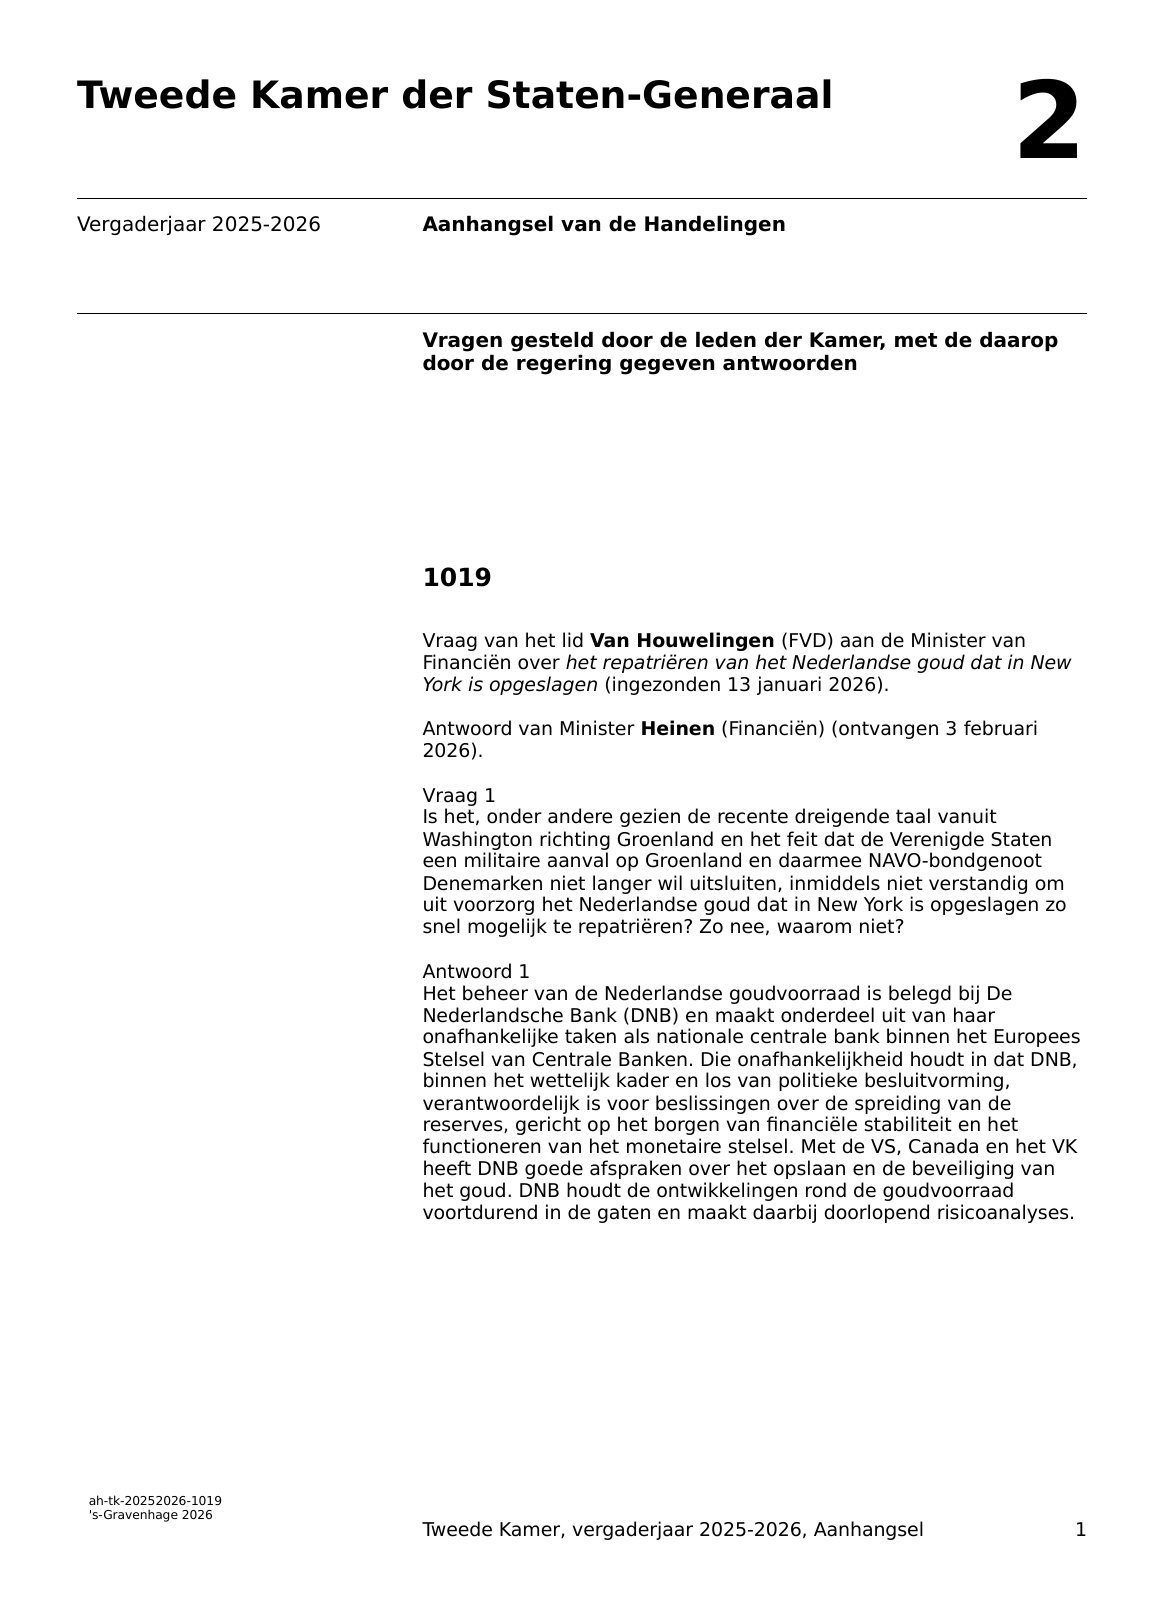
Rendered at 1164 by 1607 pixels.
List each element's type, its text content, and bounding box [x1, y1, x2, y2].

text Vraag van het lid Van Houwelingen (FVD) aan de Minister van Financiën over het repatriëren van het Nederlandse goud dat in New York is opgeslagen (ingezonden 13 januari 2026). [422, 630, 1087, 696]
table_header 2 [886, 59, 1087, 198]
table_header Tweede Kamer der Staten-Generaal [77, 59, 886, 198]
table_cell Aanhangsel van de Handelingen [422, 199, 1087, 313]
text Het beheer van de Nederlandse goudvoorraad is belegd bij De Nederlandsche Bank (DNB) en maakt onderdeel uit van haar onafhankelijke taken als nationale centrale bank binnen het Europees Stelsel van Centrale Banken. Die onafhankelijkheid houdt in dat DNB, binnen het wettelijk kader en los van politieke besluitvorming, verantwoordelijk is voor beslissingen over de spreiding van de reserves, gericht op het borgen van financiële stabiliteit en het functioneren van het monetaire stelsel. Met de VS, Canada en het VK heeft DNB goede afspraken over het opslaan en de beveiliging van het goud. DNB houdt de ontwikkelingen rond de goudvoorraad voortdurend in de gaten en maakt daarbij doorlopend risicoanalyses. [422, 982, 1087, 1224]
text Antwoord van Minister Heinen (Financiën) (ontvangen 3 februari 2026). [422, 718, 1087, 762]
text Vraag 1 [422, 784, 1087, 806]
text 1019 [422, 563, 1087, 592]
text Is het, onder andere gezien de recente dreigende taal vanuit Washington richting Groenland en het feit dat de Verenigde Staten een militaire aanval op Groenland en daarmee NAVO-bondgenoot Denemarken niet langer wil uitsluiten, inmiddels niet verstandig om uit voorzorg het Nederlandse goud dat in New York is opgeslagen zo snel mogelijk te repatriëren? Zo nee, waarom niet? [422, 806, 1087, 938]
text Antwoord 1 [422, 961, 1087, 982]
text ah-tk-20252026-1019 [88, 1494, 323, 1508]
text 's-Gravenhage 2026 [88, 1508, 323, 1522]
table_cell Vergaderjaar 2025-2026 [77, 199, 422, 313]
table_cell Vragen gesteld door de leden der Kamer, met de daarop door de regering gegeven antwoorden [422, 314, 1087, 375]
table_cell [77, 314, 422, 375]
